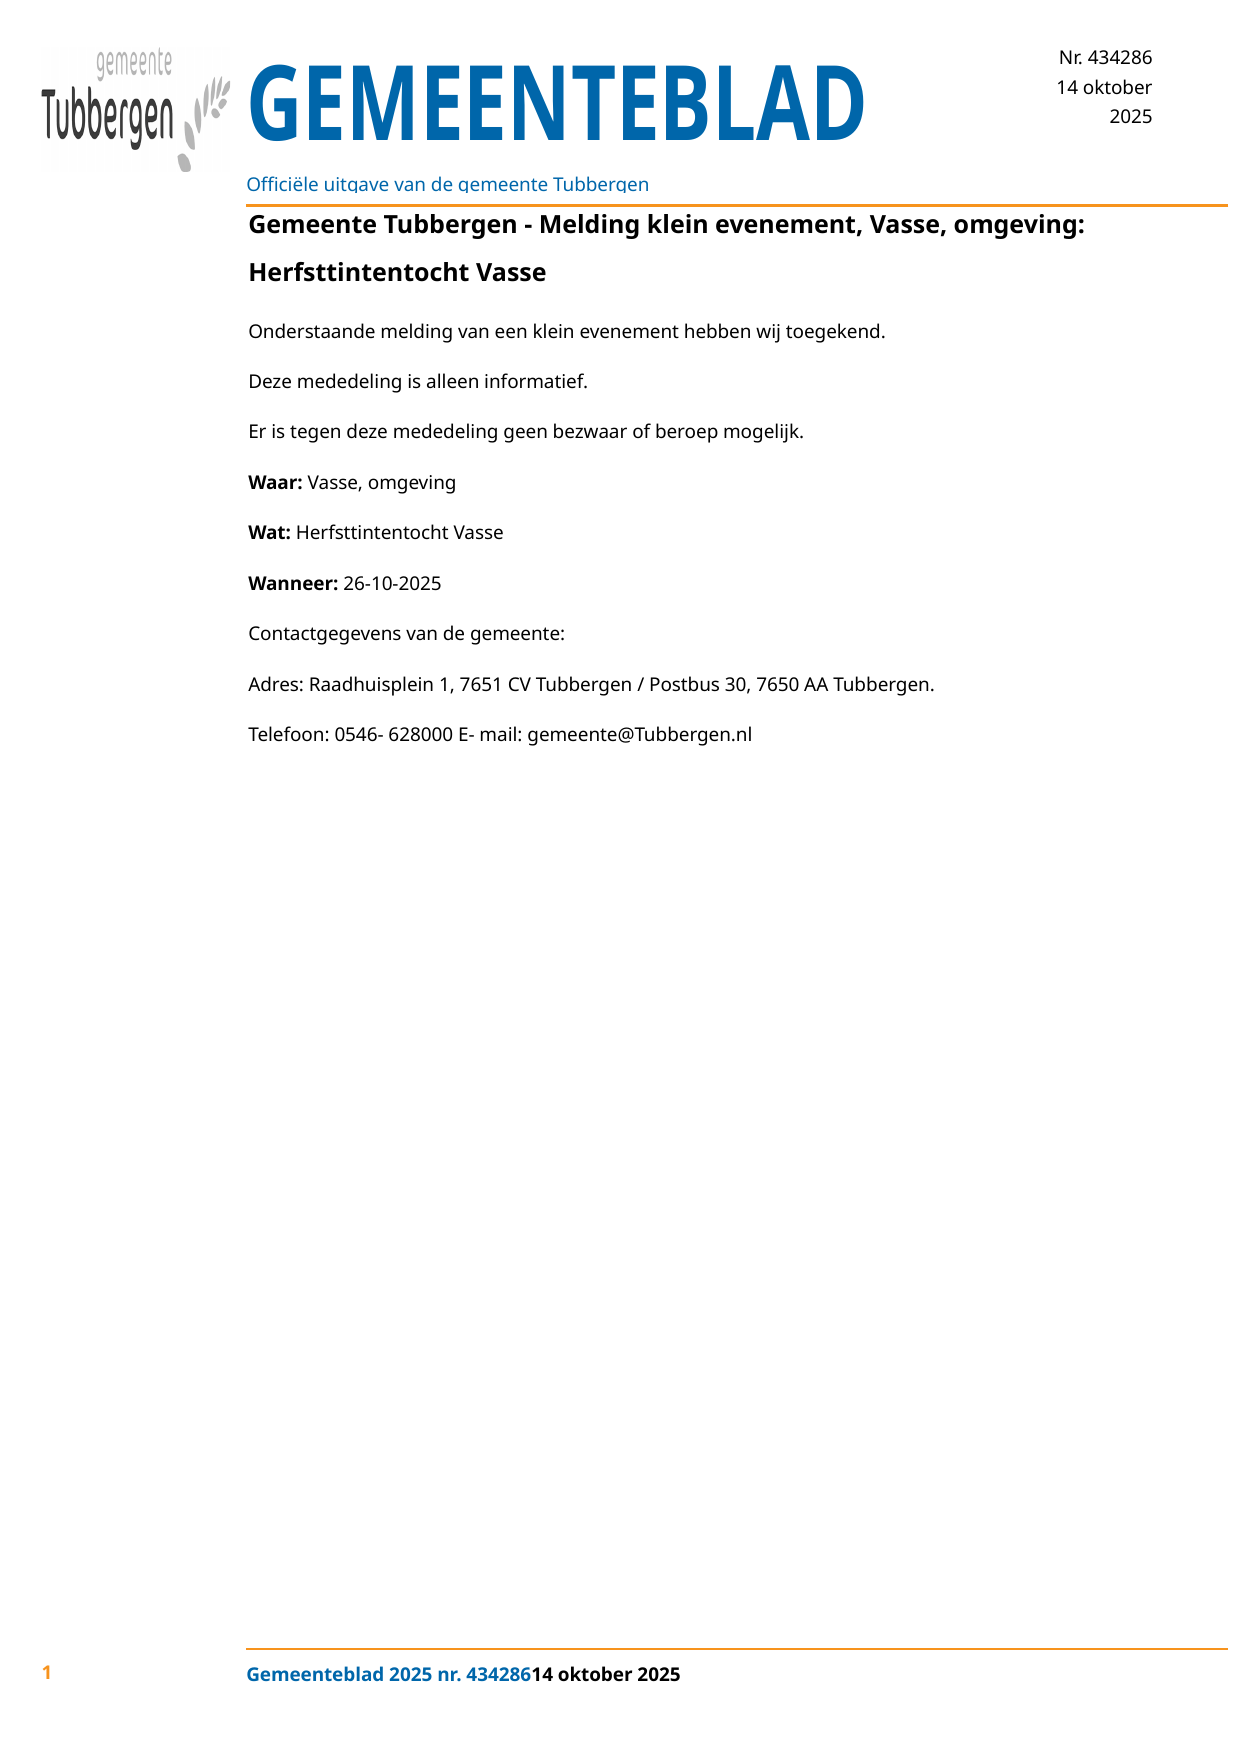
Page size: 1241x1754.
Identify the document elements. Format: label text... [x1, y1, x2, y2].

picture [41, 47, 231, 172]
text Wat: Herfsttintentocht Vasse [248, 519, 1152, 545]
text Wanneer: 26-10-2025 [248, 570, 1152, 596]
text Contactgegevens van de gemeente: [248, 620, 1152, 646]
text Onderstaande melding van een klein evenement hebben wij toegekend. [248, 318, 1152, 344]
text Gemeente Tubbergen - Melding klein evenement, Vasse, omgeving: Herfsttintentocht Vasse [248, 207, 1152, 288]
text Deze mededeling is alleen informatief. [248, 368, 1152, 394]
text Er is tegen deze mededeling geen bezwaar of beroep mogelijk. [248, 419, 1152, 444]
text Telefoon: 0546- 628000 E- mail: gemeente@Tubbergen.nl [248, 721, 1152, 747]
text Waar: Vasse, omgeving [248, 469, 1152, 495]
text Adres: Raadhuisplein 1, 7651 CV Tubbergen / Postbus 30, 7650 AA Tubbergen. [248, 671, 1152, 697]
